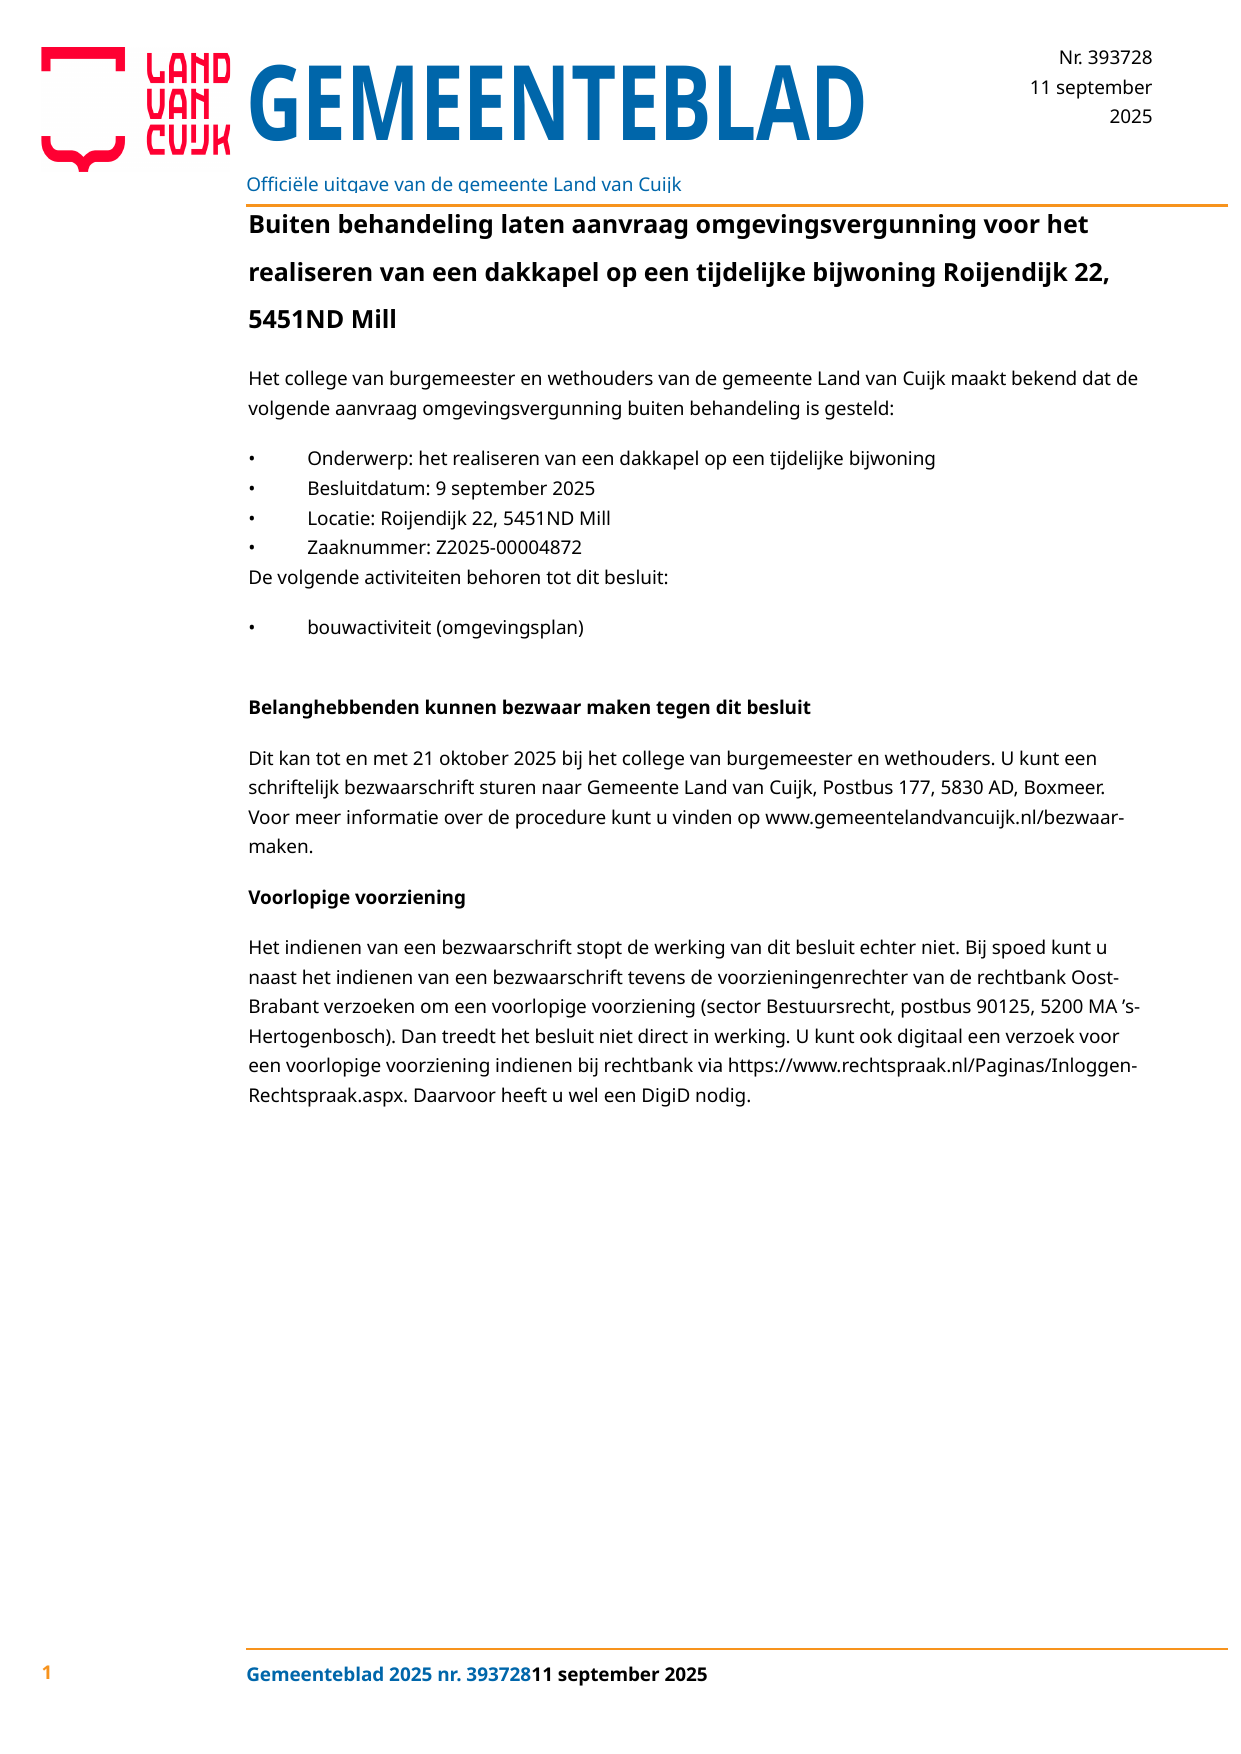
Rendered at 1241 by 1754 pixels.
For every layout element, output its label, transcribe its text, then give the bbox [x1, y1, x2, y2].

list Besluitdatum: 9 september 2025 [248, 475, 1152, 501]
list Locatie: Roijendijk 22, 5451ND Mill [248, 505, 1152, 530]
list bouwactiviteit (omgevingsplan) [248, 614, 1152, 640]
list Zaaknummer: Z2025-00004872 [248, 534, 1152, 560]
picture [41, 47, 231, 172]
text De volgende activiteiten behoren tot dit besluit: [248, 564, 1152, 589]
text Voorlopige voorziening [248, 884, 1152, 909]
text Het indienen van een bezwaarschrift stopt de werking van dit besluit echter niet. Bij spoed kunt u naast het indienen van een bezwaarschrift tevens de voorzieningenrechter van de rechtbank Oost-Brabant verzoeken om een voorlopige voorziening (sector Bestuursrecht, postbus 90125, 5200 MA ’s-Hertogenbosch). Dan treedt het besluit niet direct in werking. U kunt ook digitaal een verzoek voor een voorlopige voorziening indienen bij rechtbank via https://www.rechtspraak.nl/Paginas/Inloggen-Rechtspraak.aspx. Daarvoor heeft u wel een DigiD nodig. [248, 934, 1152, 1108]
text Belanghebbenden kunnen bezwaar maken tegen dit besluit [248, 694, 1152, 720]
text Dit kan tot en met 21 oktober 2025 bij het college van burgemeester en wethouders. U kunt een schriftelijk bezwaarschrift sturen naar Gemeente Land van Cuijk, Postbus 177, 5830 AD, Boxmeer. Voor meer informatie over de procedure kunt u vinden op www.gemeentelandvancuijk.nl/bezwaar-maken. [248, 745, 1152, 859]
text Buiten behandeling laten aanvraag omgevingsvergunning voor het realiseren van een dakkapel op een tijdelijke bijwoning Roijendijk 22, 5451ND Mill [248, 207, 1152, 336]
text Het college van burgemeester en wethouders van de gemeente Land van Cuijk maakt bekend dat de volgende aanvraag omgevingsvergunning buiten behandeling is gesteld: [248, 366, 1152, 421]
list Onderwerp: het realiseren van een dakkapel op een tijdelijke bijwoning [248, 446, 1152, 471]
